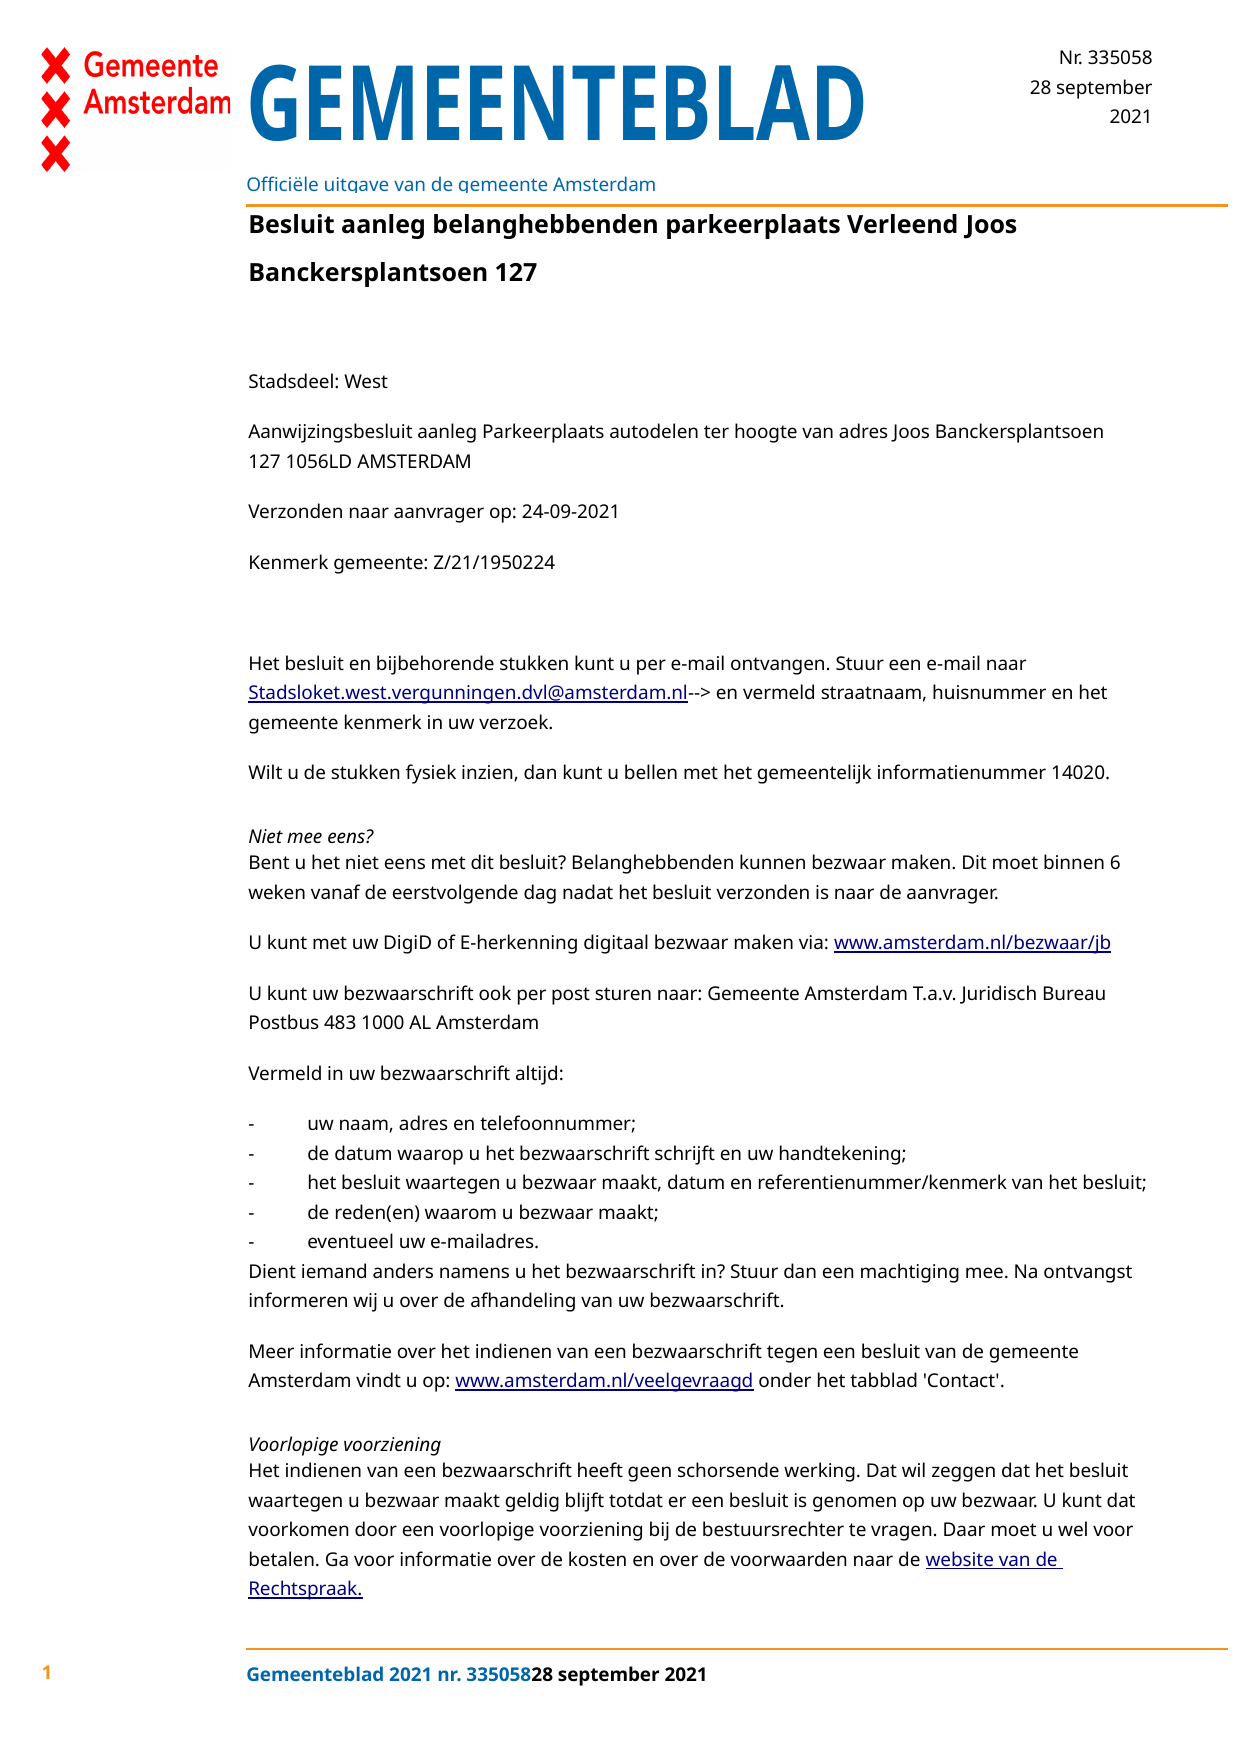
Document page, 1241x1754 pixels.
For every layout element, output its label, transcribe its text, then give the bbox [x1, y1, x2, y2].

list de reden(en) waarom u bezwaar maakt; [248, 1199, 1152, 1224]
list uw naam, adres en telefoonnummer; [248, 1110, 1152, 1136]
text Vermeld in uw bezwaarschrift altijd: [248, 1060, 1152, 1085]
text Verzonden naar aanvrager op: 24-09-2021 [248, 499, 1152, 524]
list de datum waarop u het bezwaarschrift schrijft en uw handtekening; [248, 1140, 1152, 1165]
text U kunt uw bezwaarschrift ook per post sturen naar: Gemeente Amsterdam T.a.v. Juridisch Bureau Postbus 483 1000 AL Amsterdam [248, 980, 1152, 1035]
picture [41, 47, 231, 172]
text Het besluit en bijbehorende stukken kunt u per e-mail ontvangen. Stuur een e-mail naar Stadsloket.west.vergunningen.dvl@amsterdam.nl--> en vermeld straatnaam, huisnummer en het gemeente kenmerk in uw verzoek. [248, 650, 1152, 735]
list het besluit waartegen u bezwaar maakt, datum en referentienummer/kenmerk van het besluit; [248, 1169, 1152, 1195]
text Het indienen van een bezwaarschrift heeft geen schorsende werking. Dat wil zeggen dat het besluit waartegen u bezwaar maakt geldig blijft totdat er een besluit is genomen op uw bezwaar. U kunt dat voorkomen door een voorlopige voorziening bij de bestuursrechter te vragen. Daar moet u wel voor betalen. Ga voor informatie over de kosten en over de voorwaarden naar de website van de Rechtspraak. [248, 1457, 1152, 1601]
text Bent u het niet eens met dit besluit? Belanghebbenden kunnen bezwaar maken. Dit moet binnen 6 weken vanaf de eerstvolgende dag nadat het besluit verzonden is naar de aanvrager. [248, 849, 1152, 904]
text Aanwijzingsbesluit aanleg Parkeerplaats autodelen ter hoogte van adres Joos Banckersplantsoen 127 1056LD AMSTERDAM [248, 419, 1152, 474]
list eventueel uw e-mailadres. [248, 1228, 1152, 1254]
text Wilt u de stukken fysiek inzien, dan kunt u bellen met het gemeentelijk informatienummer 14020. [248, 759, 1152, 785]
text U kunt met uw DigiD of E-herkenning digitaal bezwaar maken via: www.amsterdam.nl/bezwaar/jb [248, 929, 1152, 955]
text Dient iemand anders namens u het bezwaarschrift in? Stuur dan een machtiging mee. Na ontvangst informeren wij u over de afhandeling van uw bezwaarschrift. [248, 1258, 1152, 1313]
text Niet mee eens? [248, 823, 1152, 849]
text Besluit aanleg belanghebbenden parkeerplaats Verleend Joos Banckersplantsoen 127 [248, 207, 1152, 288]
text Stadsdeel: West [248, 368, 1152, 394]
text Kenmerk gemeente: Z/21/1950224 [248, 549, 1152, 575]
text Meer informatie over het indienen van een bezwaarschrift tegen een besluit van de gemeente Amsterdam vindt u op: www.amsterdam.nl/veelgevraagd onder het tabblad 'Contact'. [248, 1338, 1152, 1393]
text Voorlopige voorziening [248, 1432, 1152, 1457]
